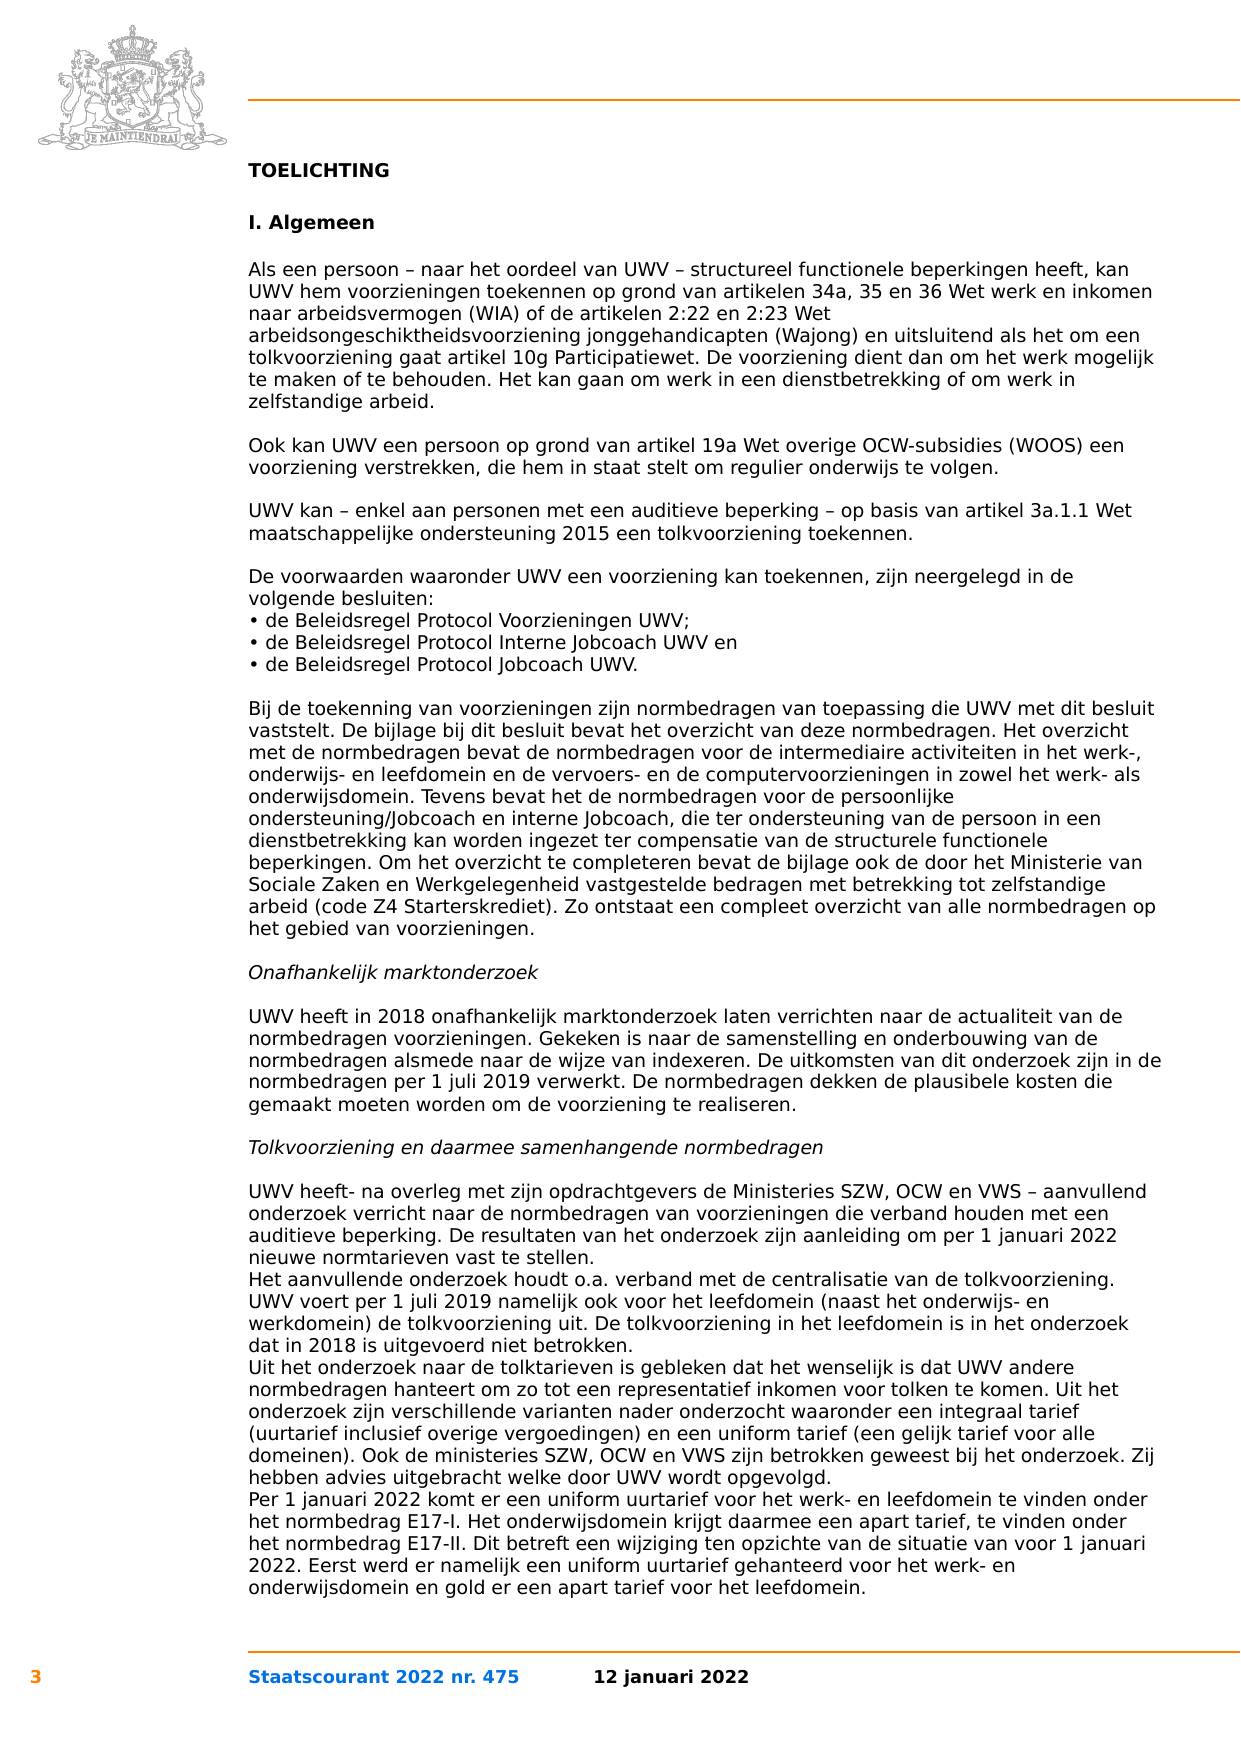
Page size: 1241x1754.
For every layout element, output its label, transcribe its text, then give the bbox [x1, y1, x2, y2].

text Uit het onderzoek naar de tolktarieven is gebleken dat het wenselijk is dat UWV andere normbedragen hanteert om zo tot een representatief inkomen voor tolken te komen. Uit het onderzoek zijn verschillende varianten nader onderzocht waaronder een integraal tarief (uurtarief inclusief overige vergoedingen) en een uniform tarief (een gelijk tarief voor alle domeinen). Ook de ministeries SZW, OCW en VWS zijn betrokken geweest bij het onderzoek. Zij hebben advies uitgebracht welke door UWV wordt opgevolgd. [248, 1357, 1163, 1489]
text Bij de toekenning van voorzieningen zijn normbedragen van toepassing die UWV met dit besluit vaststelt. De bijlage bij dit besluit bevat het overzicht van deze normbedragen. Het overzicht met de normbedragen bevat de normbedragen voor de intermediaire activiteiten in het werk-, onderwijs- en leefdomein en de vervoers- en de computervoorzieningen in zowel het werk- als onderwijsdomein. Tevens bevat het de normbedragen voor de persoonlijke ondersteuning/Jobcoach en interne Jobcoach, die ter ondersteuning van de persoon in een dienstbetrekking kan worden ingezet ter compensatie van de structurele functionele beperkingen. Om het overzicht te completeren bevat de bijlage ook de door het Ministerie van Sociale Zaken en Werkgelegenheid vastgestelde bedragen met betrekking tot zelfstandige arbeid (code Z4 Starterskrediet). Zo ontstaat een compleet overzicht van alle normbedragen op het gebied van voorzieningen. [248, 698, 1163, 940]
subtitle Onafhankelijk marktonderzoek [248, 962, 1163, 984]
subtitle Tolkvoorziening en daarmee samenhangende normbedragen [248, 1137, 1163, 1159]
text Per 1 januari 2022 komt er een uniform uurtarief voor het werk- en leefdomein te vinden onder het normbedrag E17-I. Het onderwijsdomein krijgt daarmee een apart tarief, te vinden onder het normbedrag E17-II. Dit betreft een wijziging ten opzichte van de situatie van voor 1 januari 2022. Eerst werd er namelijk een uniform uurtarief gehanteerd voor het werk- en onderwijsdomein en gold er een apart tarief voor het leefdomein. [248, 1489, 1163, 1599]
text UWV heeft- na overleg met zijn opdrachtgevers de Ministeries SZW, OCW en VWS – aanvullend onderzoek verricht naar de normbedragen van voorzieningen die verband houden met een auditieve beperking. De resultaten van het onderzoek zijn aanleiding om per 1 januari 2022 nieuwe normtarieven vast te stellen. [248, 1181, 1163, 1269]
subtitle TOELICHTING [248, 160, 1163, 182]
text • de Beleidsregel Protocol Interne Jobcoach UWV en [248, 632, 1163, 654]
text UWV heeft in 2018 onafhankelijk marktonderzoek laten verrichten naar de actualiteit van de normbedragen voorzieningen. Gekeken is naar de samenstelling en onderbouwing van de normbedragen alsmede naar de wijze van indexeren. De uitkomsten van dit onderzoek zijn in de normbedragen per 1 juli 2019 verwerkt. De normbedragen dekken de plausibele kosten die gemaakt moeten worden om de voorziening te realiseren. [248, 1006, 1163, 1115]
subtitle I. Algemeen [248, 212, 1163, 234]
text De voorwaarden waaronder UWV een voorziening kan toekennen, zijn neergelegd in de volgende besluiten: [248, 566, 1163, 610]
text • de Beleidsregel Protocol Voorzieningen UWV; [248, 610, 1163, 632]
picture [38, 25, 227, 150]
text Als een persoon – naar het oordeel van UWV – structureel functionele beperkingen heeft, kan UWV hem voorzieningen toekennen op grond van artikelen 34a, 35 en 36 Wet werk en inkomen naar arbeidsvermogen (WIA) of de artikelen 2:22 en 2:23 Wet arbeidsongeschiktheidsvoorziening jonggehandicapten (Wajong) en uitsluitend als het om een tolkvoorziening gaat artikel 10g Participatiewet. De voorziening dient dan om het werk mogelijk te maken of te behouden. Het kan gaan om werk in een dienstbetrekking of om werk in zelfstandige arbeid. [248, 259, 1163, 413]
text Ook kan UWV een persoon op grond van artikel 19a Wet overige OCW-subsidies (WOOS) een voorziening verstrekken, die hem in staat stelt om regulier onderwijs te volgen. [248, 434, 1163, 478]
text • de Beleidsregel Protocol Jobcoach UWV. [248, 654, 1163, 676]
text Het aanvullende onderzoek houdt o.a. verband met de centralisatie van de tolkvoorziening. UWV voert per 1 juli 2019 namelijk ook voor het leefdomein (naast het onderwijs- en werkdomein) de tolkvoorziening uit. De tolkvoorziening in het leefdomein is in het onderzoek dat in 2018 is uitgevoerd niet betrokken. [248, 1269, 1163, 1357]
text UWV kan – enkel aan personen met een auditieve beperking – op basis van artikel 3a.1.1 Wet maatschappelijke ondersteuning 2015 een tolkvoorziening toekennen. [248, 500, 1163, 544]
